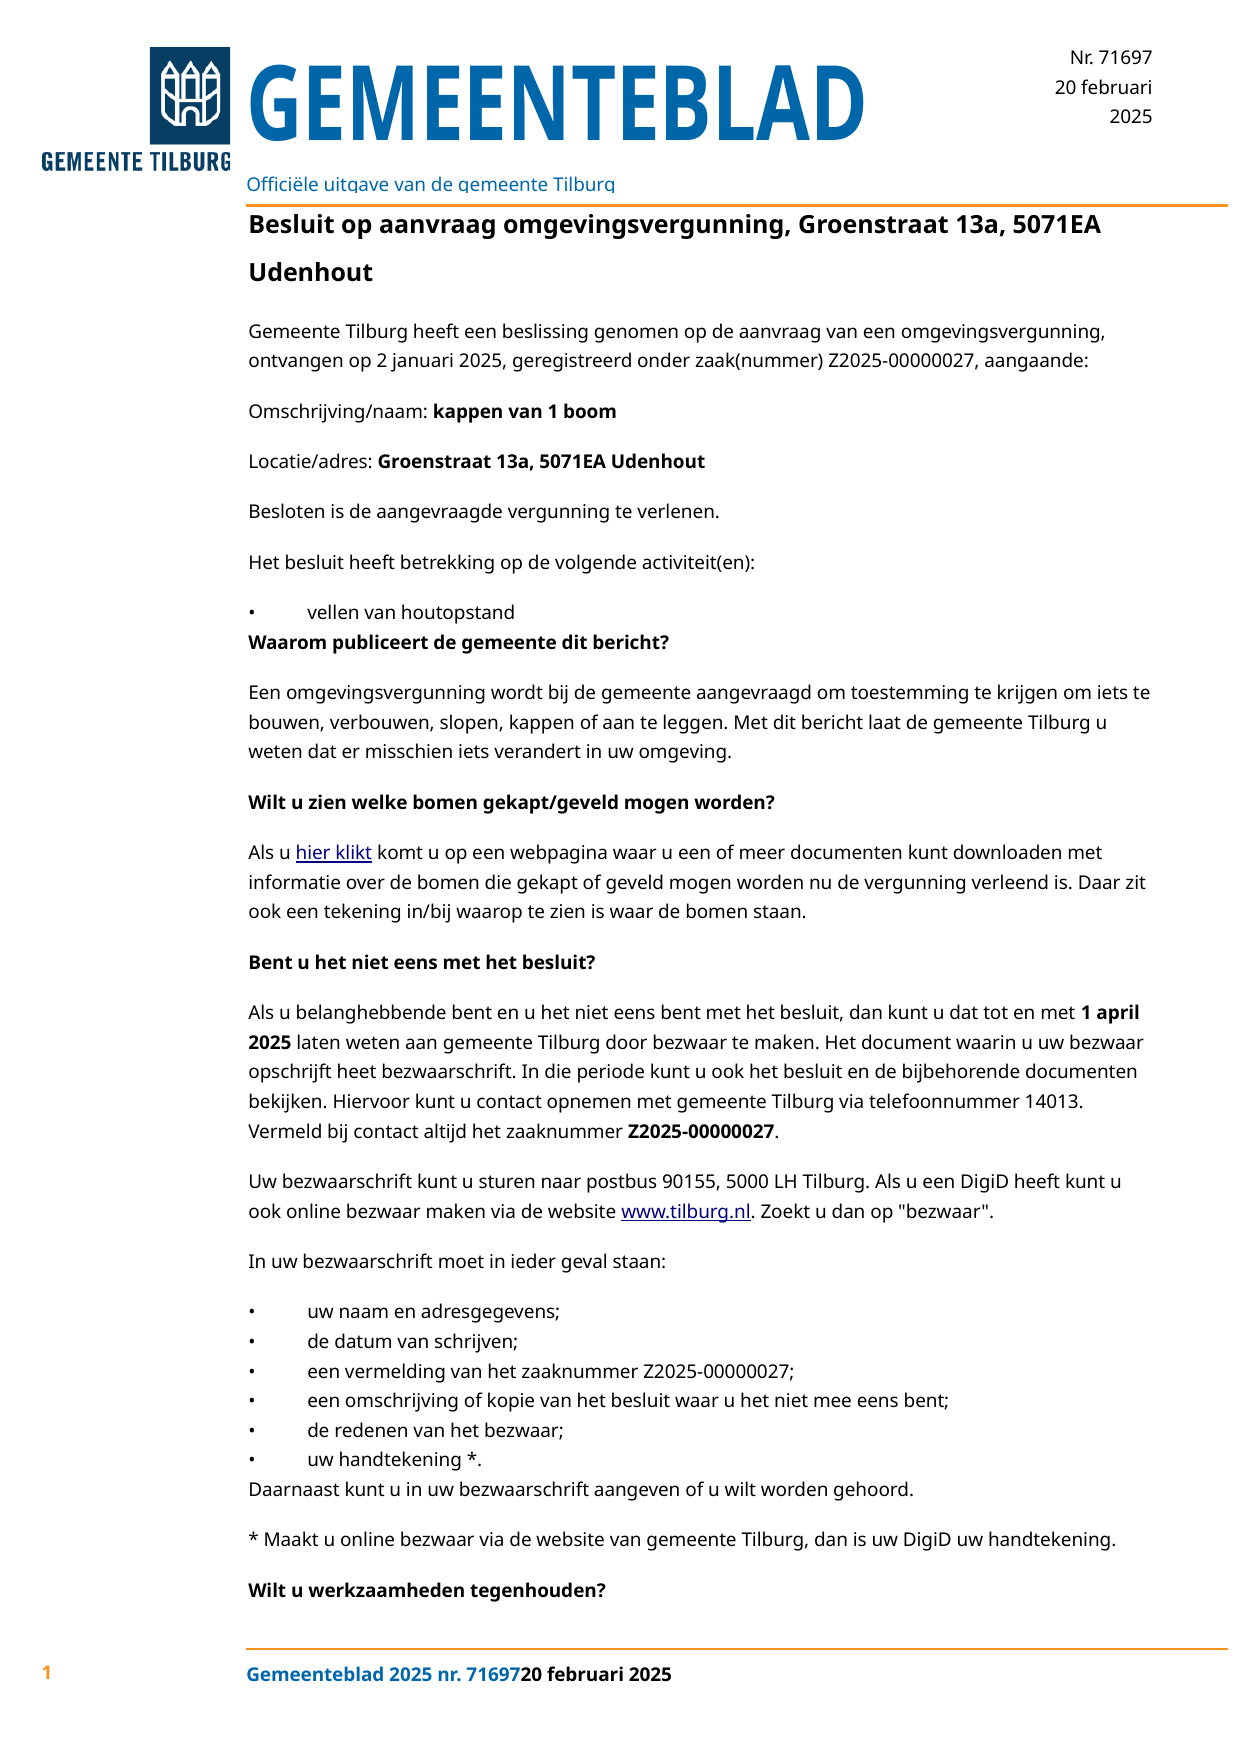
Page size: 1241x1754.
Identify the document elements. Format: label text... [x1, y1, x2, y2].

text Daarnaast kunt u in uw bezwaarschrift aangeven of u wilt worden gehoord. [248, 1476, 1152, 1502]
text Uw bezwaarschrift kunt u sturen naar postbus 90155, 5000 LH Tilburg. Als u een DigiD heeft kunt u ook online bezwaar maken via de website www.tilburg.nl. Zoekt u dan op "bezwaar". [248, 1168, 1152, 1224]
picture [41, 47, 231, 172]
text Waarom publiceert de gemeente dit bericht? [248, 629, 1152, 655]
text Wilt u werkzaamheden tegenhouden? [248, 1577, 1152, 1603]
list vellen van houtopstand [248, 599, 1152, 625]
list de redenen van het bezwaar; [248, 1417, 1152, 1443]
text Besluit op aanvraag omgevingsvergunning, Groenstraat 13a, 5071EA Udenhout [248, 207, 1152, 288]
text Als u hier klikt komt u op een webpagina waar u een of meer documenten kunt downloaden met informatie over de bomen die gekapt of geveld mogen worden nu de vergunning verleend is. Daar zit ook een tekening in/bij waarop te zien is waar de bomen staan. [248, 839, 1152, 924]
text Wilt u zien welke bomen gekapt/geveld mogen worden? [248, 789, 1152, 815]
text Als u belanghebbende bent en u het niet eens bent met het besluit, dan kunt u dat tot en met 1 april 2025 laten weten aan gemeente Tilburg door bezwaar te maken. Het document waarin u uw bezwaar opschrijft heet bezwaarschrift. In die periode kunt u ook het besluit en de bijbehorende documenten bekijken. Hiervoor kunt u contact opnemen met gemeente Tilburg via telefoonnummer 14013. Vermeld bij contact altijd het zaaknummer Z2025-00000027. [248, 999, 1152, 1144]
list de datum van schrijven; [248, 1328, 1152, 1354]
list een omschrijving of kopie van het besluit waar u het niet mee eens bent; [248, 1387, 1152, 1413]
text Omschrijving/naam: kappen van 1 boom [248, 398, 1152, 424]
text Gemeente Tilburg heeft een beslissing genomen op de aanvraag van een omgevingsvergunning, ontvangen op 2 januari 2025, geregistreerd onder zaak(nummer) Z2025-00000027, aangaande: [248, 318, 1152, 373]
text Bent u het niet eens met het besluit? [248, 949, 1152, 975]
text * Maakt u online bezwaar via de website van gemeente Tilburg, dan is uw DigiD uw handtekening. [248, 1527, 1152, 1552]
text In uw bezwaarschrift moet in ieder geval staan: [248, 1248, 1152, 1274]
list uw handtekening *. [248, 1447, 1152, 1472]
text Besloten is de aangevraagde vergunning te verlenen. [248, 499, 1152, 524]
list een vermelding van het zaaknummer Z2025-00000027; [248, 1358, 1152, 1384]
text Locatie/adres: Groenstraat 13a, 5071EA Udenhout [248, 448, 1152, 474]
text Het besluit heeft betrekking op de volgende activiteit(en): [248, 549, 1152, 575]
list uw naam en adresgegevens; [248, 1299, 1152, 1324]
text Een omgevingsvergunning wordt bij de gemeente aangevraagd om toestemming te krijgen om iets te bouwen, verbouwen, slopen, kappen of aan te leggen. Met dit bericht laat de gemeente Tilburg u weten dat er misschien iets verandert in uw omgeving. [248, 679, 1152, 764]
